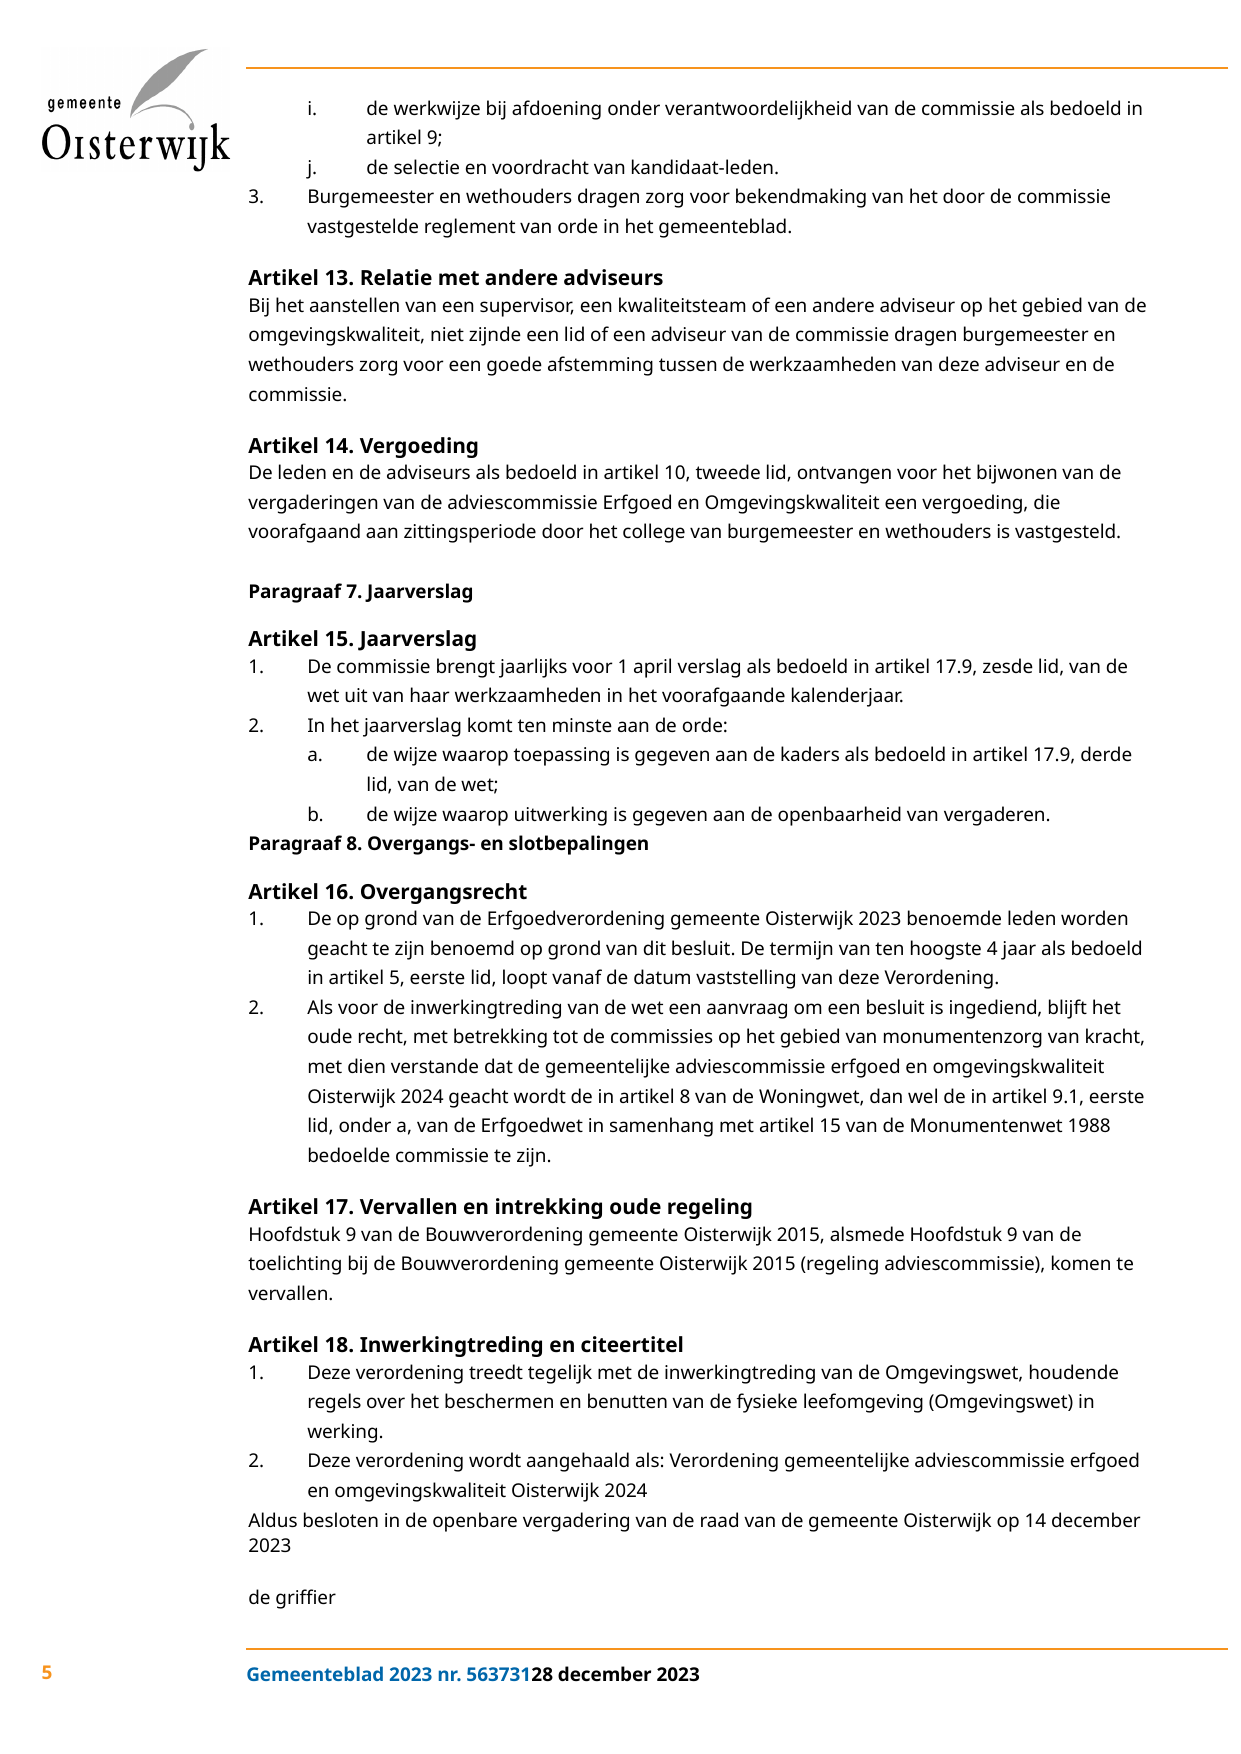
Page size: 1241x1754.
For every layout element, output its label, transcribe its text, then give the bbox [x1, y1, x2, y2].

picture [41, 47, 231, 172]
text de griffier [248, 1584, 1152, 1610]
list Deze verordening wordt aangehaald als: Verordening gemeentelijke adviescommissie erfgoed en omgevingskwaliteit Oisterwijk 2024 [248, 1448, 1152, 1503]
list Als voor de inwerkingtreding van de wet een aanvraag om een besluit is ingediend, blijft het oude recht, met betrekking tot de commissies op het gebied van monumentenzorg van kracht, met dien verstande dat de gemeentelijke adviescommissie erfgoed en omgevingskwaliteit Oisterwijk 2024 geacht wordt de in artikel 8 van de Woningwet, dan wel de in artikel 9.1, eerste lid, onder a, van de Erfgoedwet in samenhang met artikel 15 van de Monumentenwet 1988 bedoelde commissie te zijn. [248, 994, 1152, 1168]
text Artikel 16. Overgangsrecht [248, 877, 1152, 905]
text Paragraaf 7. Jaarverslag [248, 578, 1152, 604]
text Hoofdstuk 9 van de Bouwverordening gemeente Oisterwijk 2015, alsmede Hoofdstuk 9 van de toelichting bij de Bouwverordening gemeente Oisterwijk 2015 (regeling adviescommissie), komen te vervallen. [248, 1221, 1152, 1306]
text Artikel 15. Jaarverslag [248, 624, 1152, 653]
list de werkwijze bij afdoening onder verantwoordelijkheid van de commissie als bedoeld in artikel 9; [307, 95, 1152, 150]
list de wijze waarop uitwerking is gegeven aan de openbaarheid van vergaderen. [307, 801, 1152, 827]
text Artikel 13. Relatie met andere adviseurs [248, 263, 1152, 292]
text Paragraaf 8. Overgangs- en slotbepalingen [248, 830, 1152, 856]
list Deze verordening treedt tegelijk met de inwerkingtreding van de Omgevingswet, houdende regels over het beschermen en benutten van de fysieke leefomgeving (Omgevingswet) in werking. [248, 1359, 1152, 1444]
text Bij het aanstellen van een supervisor, een kwaliteitsteam of een andere adviseur op het gebied van de omgevingskwaliteit, niet zijnde een lid of een adviseur van de commissie dragen burgemeester en wethouders zorg voor een goede afstemming tussen de werkzaamheden van deze adviseur en de commissie. [248, 292, 1152, 406]
list De commissie brengt jaarlijks voor 1 april verslag als bedoeld in artikel 17.9, zesde lid, van de wet uit van haar werkzaamheden in het voorafgaande kalenderjaar. [248, 653, 1152, 708]
text Artikel 17. Vervallen en intrekking oude regeling [248, 1192, 1152, 1221]
list de wijze waarop toepassing is gegeven aan de kaders als bedoeld in artikel 17.9, derde lid, van de wet; [307, 742, 1152, 797]
text De leden en de adviseurs als bedoeld in artikel 10, tweede lid, ontvangen voor het bijwonen van de vergaderingen van de adviescommissie Erfgoed en Omgevingskwaliteit een vergoeding, die voorafgaand aan zittingsperiode door het college van burgemeester en wethouders is vastgesteld. [248, 459, 1152, 544]
list In het jaarverslag komt ten minste aan de orde: [248, 712, 1152, 738]
list Burgemeester en wethouders dragen zorg voor bekendmaking van het door de commissie vastgestelde reglement van orde in het gemeenteblad. [248, 183, 1152, 239]
text Artikel 18. Inwerkingtreding en citeertitel [248, 1331, 1152, 1359]
list De op grond van de Erfgoedverordening gemeente Oisterwijk 2023 benoemde leden worden geacht te zijn benoemd op grond van dit besluit. De termijn van ten hoogste 4 jaar als bedoeld in artikel 5, eerste lid, loopt vanaf de datum vaststelling van deze Verordening. [248, 905, 1152, 990]
list de selectie en voordracht van kandidaat-leden. [307, 154, 1152, 180]
text Aldus besloten in de openbare vergadering van de raad van de gemeente Oisterwijk op 14 december 2023 [248, 1507, 1152, 1558]
text Artikel 14. Vergoeding [248, 431, 1152, 459]
